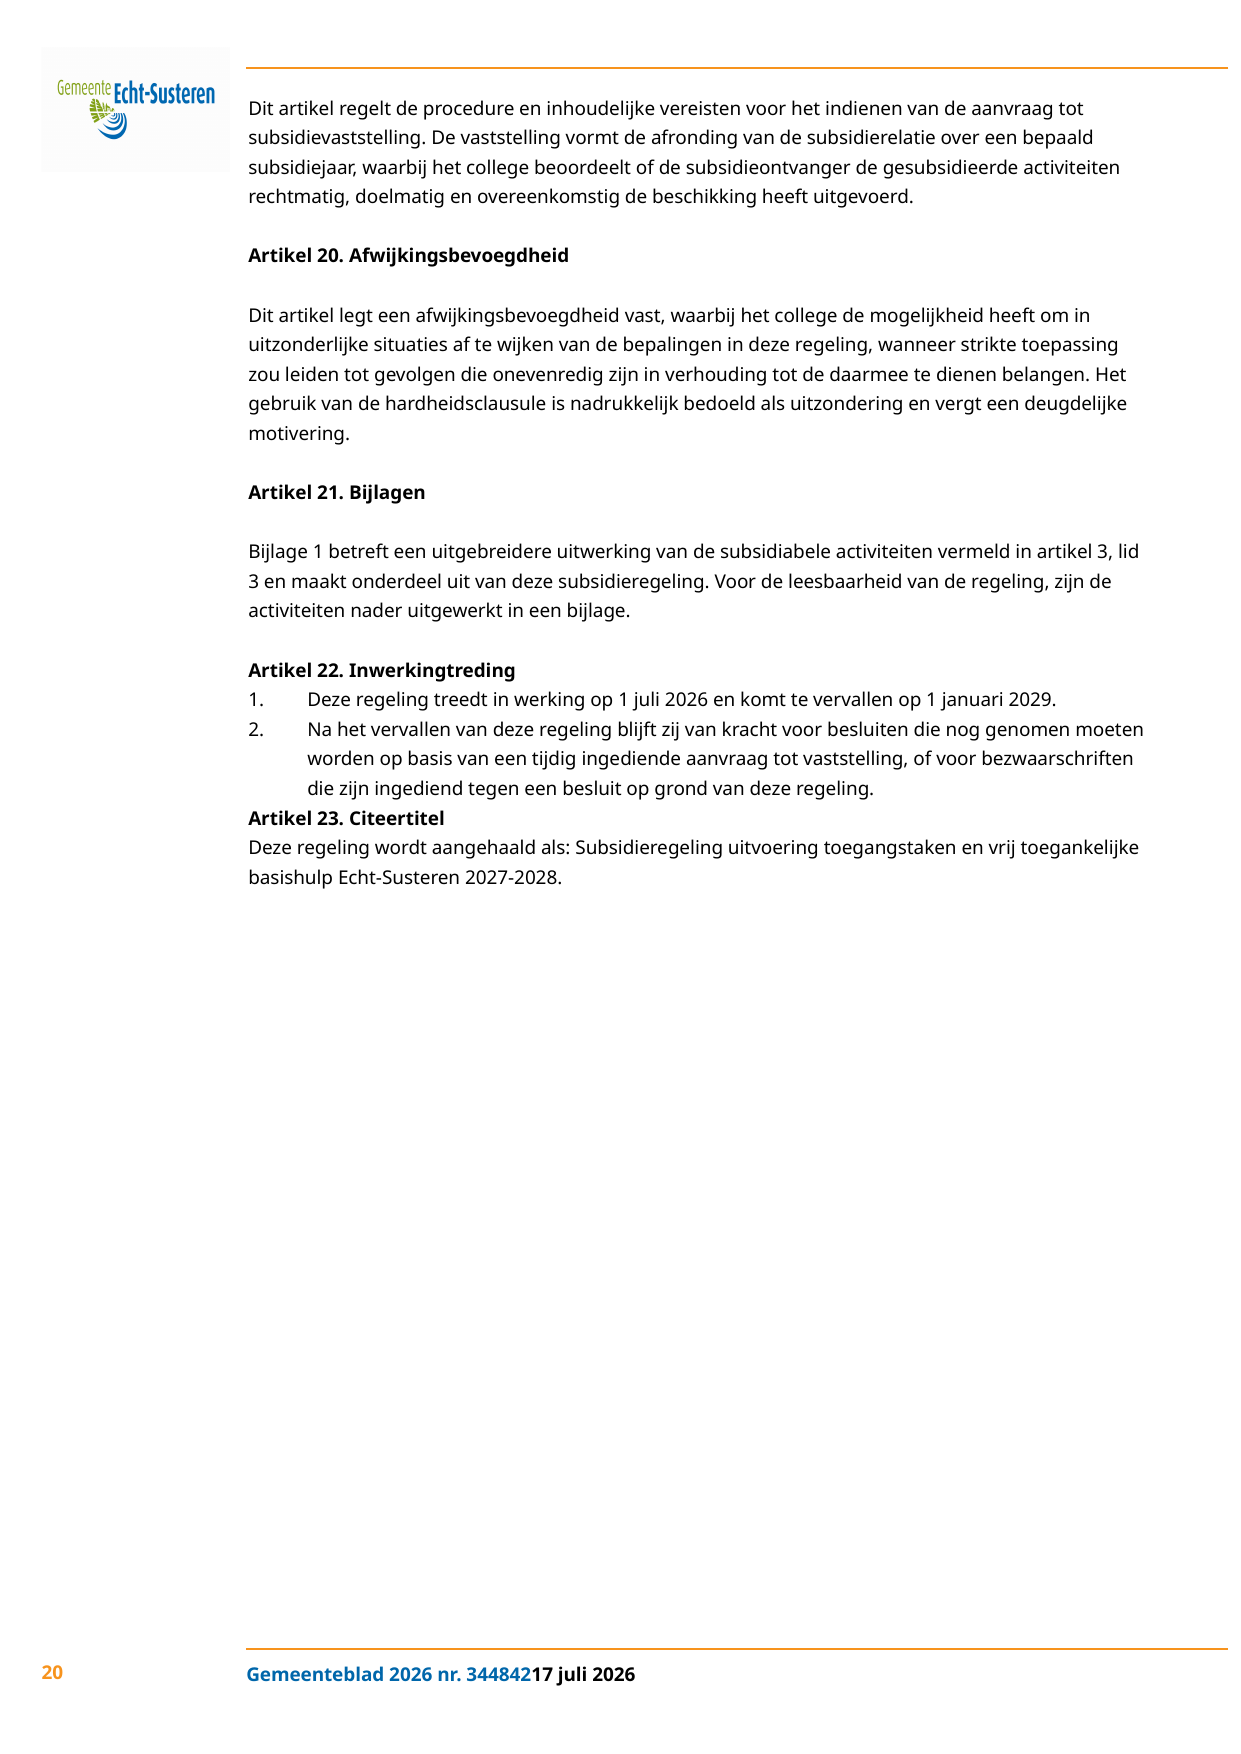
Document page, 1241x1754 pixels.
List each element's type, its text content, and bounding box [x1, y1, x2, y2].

text Artikel 22. Inwerkingtreding [248, 657, 1152, 683]
list Na het vervallen van deze regeling blijft zij van kracht voor besluiten die nog genomen moeten worden op basis van een tijdig ingediende aanvraag tot vaststelling, of voor bezwaarschriften die zijn ingediend tegen een besluit op grond van deze regeling. [248, 716, 1152, 801]
text Dit artikel legt een afwijkingsbevoegdheid vast, waarbij het college de mogelijkheid heeft om in uitzonderlijke situaties af te wijken van de bepalingen in deze regeling, wanneer strikte toepassing zou leiden tot gevolgen die onevenredig zijn in verhouding tot de daarmee te dienen belangen. Het gebruik van de hardheidsclausule is nadrukkelijk bedoeld als uitzondering en vergt een deugdelijke motivering. [248, 302, 1152, 446]
text Artikel 20. Afwijkingsbevoegdheid [248, 243, 1152, 268]
picture [41, 47, 231, 172]
text Bijlage 1 betreft een uitgebreidere uitwerking van de subsidiabele activiteiten vermeld in artikel 3, lid 3 en maakt onderdeel uit van deze subsidieregeling. Voor de leesbaarheid van de regeling, zijn de activiteiten nader uitgewerkt in een bijlage. [248, 538, 1152, 623]
list Deze regeling treedt in werking op 1 juli 2026 en komt te vervallen op 1 januari 2029. [248, 686, 1152, 712]
text Artikel 23. Citeertitel [248, 805, 1152, 831]
text Dit artikel regelt de procedure en inhoudelijke vereisten voor het indienen van de aanvraag tot subsidievaststelling. De vaststelling vormt de afronding van de subsidierelatie over een bepaald subsidiejaar, waarbij het college beoordeelt of de subsidieontvanger de gesubsidieerde activiteiten rechtmatig, doelmatig en overeenkomstig de beschikking heeft uitgevoerd. [248, 95, 1152, 209]
text Deze regeling wordt aangehaald als: Subsidieregeling uitvoering toegangstaken en vrij toegankelijke basishulp Echt-Susteren 2027-2028. [248, 834, 1152, 890]
text Artikel 21. Bijlagen [248, 479, 1152, 505]
